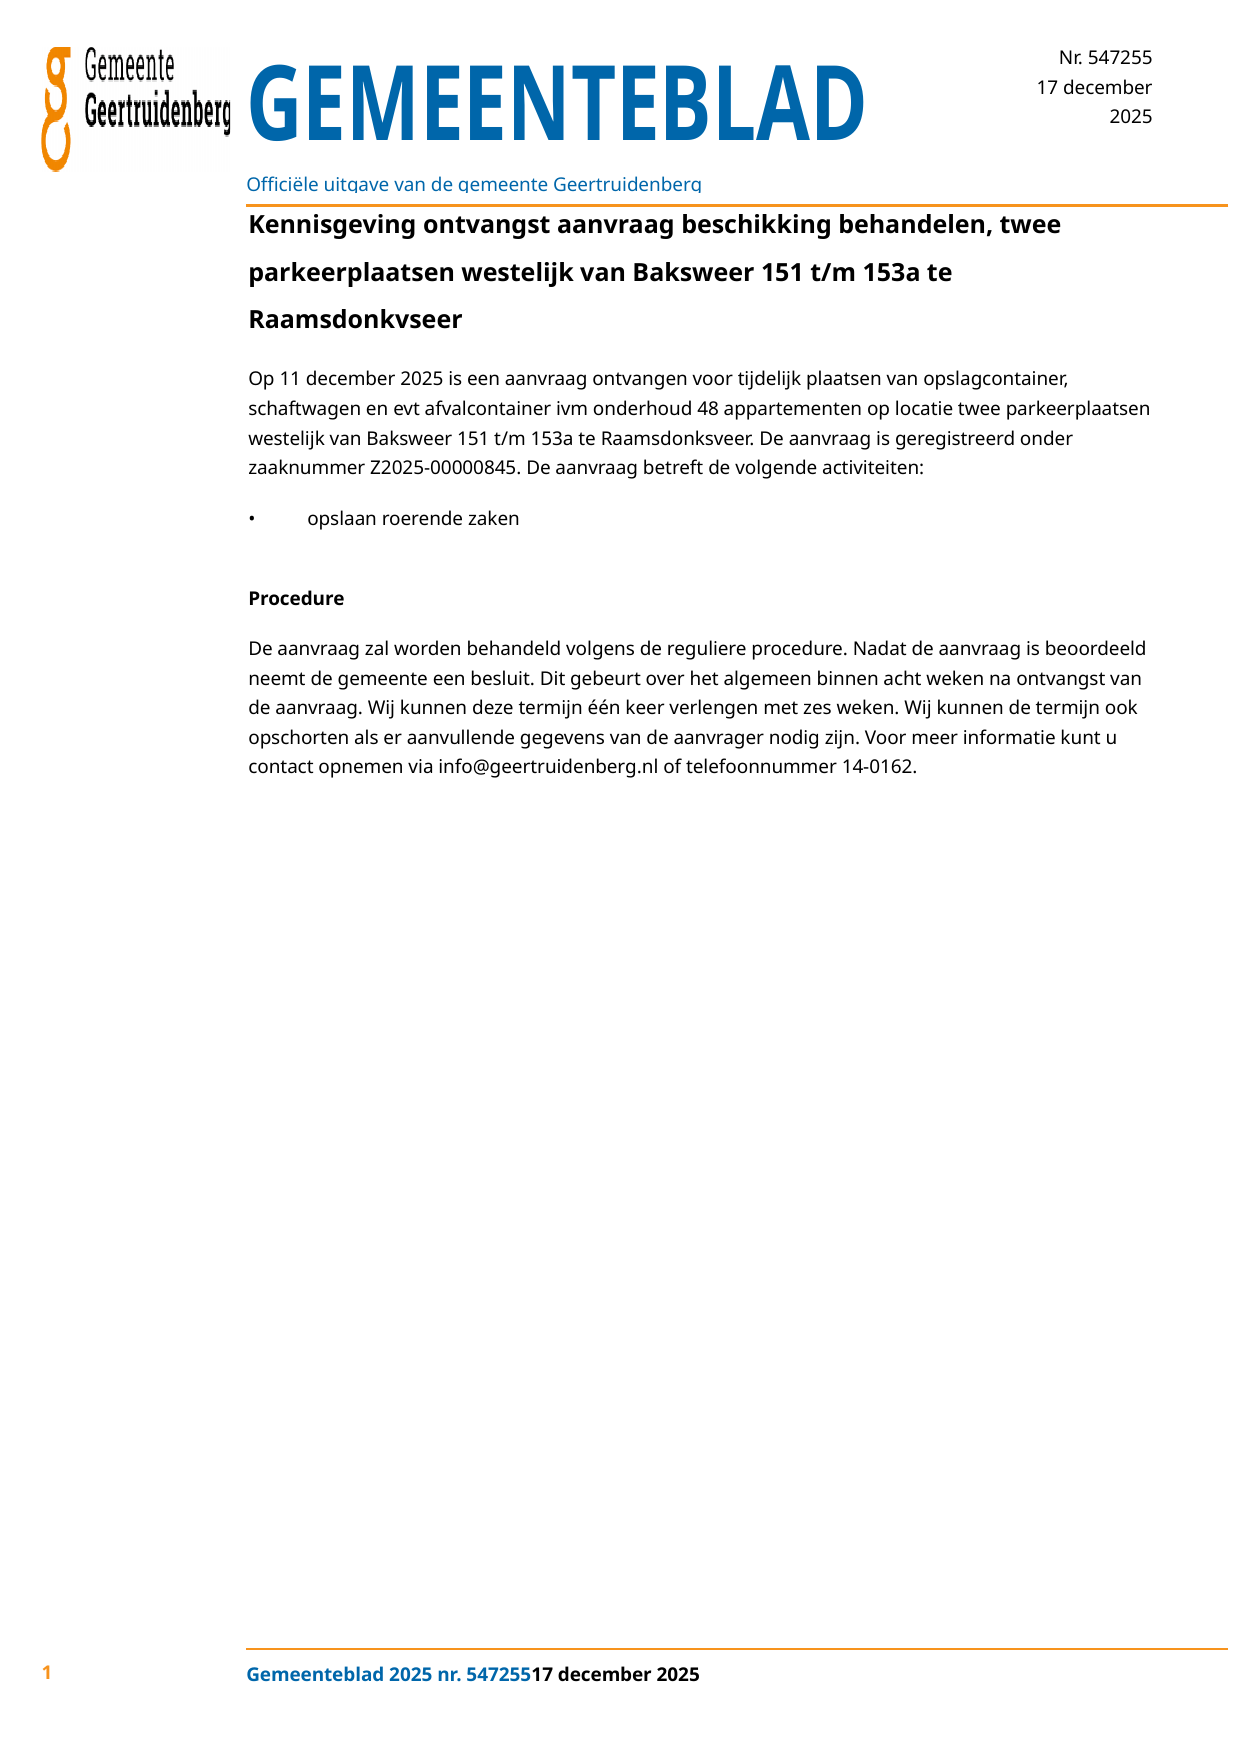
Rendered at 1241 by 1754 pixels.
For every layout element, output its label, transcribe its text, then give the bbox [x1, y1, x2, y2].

text Kennisgeving ontvangst aanvraag beschikking behandelen, twee parkeerplaatsen westelijk van Baksweer 151 t/m 153a te Raamsdonkvseer [248, 207, 1152, 336]
text Procedure [248, 585, 1152, 610]
list opslaan roerende zaken [248, 505, 1152, 530]
picture [41, 47, 231, 172]
text Op 11 december 2025 is een aanvraag ontvangen voor tijdelijk plaatsen van opslagcontainer, schaftwagen en evt afvalcontainer ivm onderhoud 48 appartementen op locatie twee parkeerplaatsen westelijk van Baksweer 151 t/m 153a te Raamsdonksveer. De aanvraag is geregistreerd onder zaaknummer Z2025-00000845. De aanvraag betreft de volgende activiteiten: [248, 366, 1152, 480]
text De aanvraag zal worden behandeld volgens de reguliere procedure. Nadat de aanvraag is beoordeeld neemt de gemeente een besluit. Dit gebeurt over het algemeen binnen acht weken na ontvangst van de aanvraag. Wij kunnen deze termijn één keer verlengen met zes weken. Wij kunnen de termijn ook opschorten als er aanvullende gegevens van de aanvrager nodig zijn. Voor meer informatie kunt u contact opnemen via info@geertruidenberg.nl of telefoonnummer 14-0162. [248, 635, 1152, 779]
